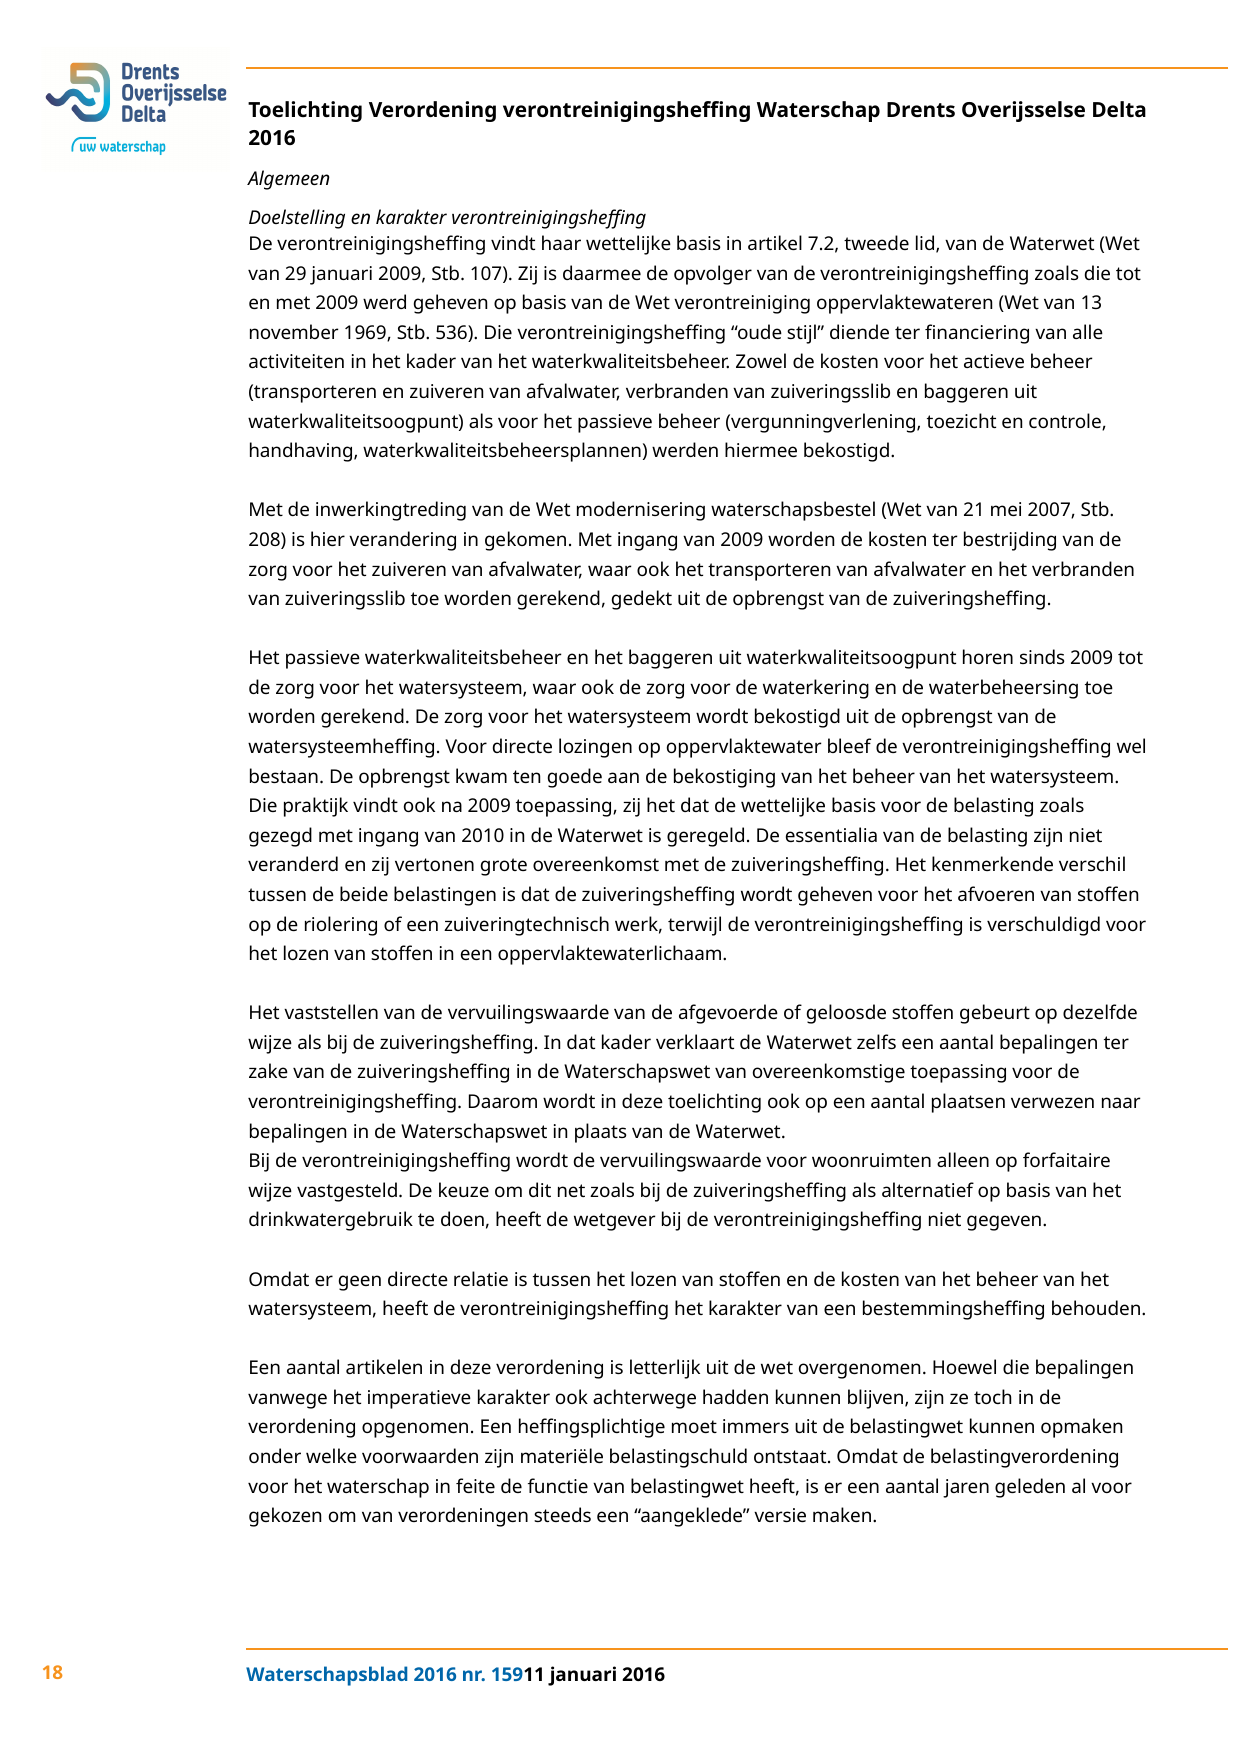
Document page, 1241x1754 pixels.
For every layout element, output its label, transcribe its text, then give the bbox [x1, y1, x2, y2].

text Het passieve waterkwaliteitsbeheer en het baggeren uit waterkwaliteitsoogpunt horen sinds 2009 tot de zorg voor het watersysteem, waar ook de zorg voor de waterkering en de waterbeheersing toe worden gerekend. De zorg voor het watersysteem wordt bekostigd uit de opbrengst van de watersysteemheffing. Voor directe lozingen op oppervlaktewater bleef de verontreinigingsheffing wel bestaan. De opbrengst kwam ten goede aan de bekostiging van het beheer van het watersysteem. Die praktijk vindt ook na 2009 toepassing, zij het dat de wettelijke basis voor de belasting zoals gezegd met ingang van 2010 in de Waterwet is geregeld. De essentialia van de belasting zijn niet veranderd en zij vertonen grote overeenkomst met de zuiveringsheffing. Het kenmerkende verschil tussen de beide belastingen is dat de zuiveringsheffing wordt geheven voor het afvoeren van stoffen op de riolering of een zuiveringtechnisch werk, terwijl de verontreinigingsheffing is verschuldigd voor het lozen van stoffen in een oppervlaktewaterlichaam. [248, 644, 1152, 966]
text Toelichting Verordening verontreinigingsheffing Waterschap Drents Overijsselse Delta 2016 [248, 95, 1152, 152]
text Het vaststellen van de vervuilingswaarde van de afgevoerde of geloosde stoffen gebeurt op dezelfde wijze als bij de zuiveringsheffing. In dat kader verklaart de Waterwet zelfs een aantal bepalingen ter zake van de zuiveringsheffing in de Waterschapswet van overeenkomstige toepassing voor de verontreinigingsheffing. Daarom wordt in deze toelichting ook op een aantal plaatsen verwezen naar bepalingen in de Waterschapswet in plaats van de Waterwet. [248, 999, 1152, 1143]
picture [41, 47, 231, 172]
text Algemeen [248, 165, 1152, 191]
text De verontreinigingsheffing vindt haar wettelijke basis in artikel 7.2, tweede lid, van de Waterwet (Wet van 29 januari 2009, Stb. 107). Zij is daarmee de opvolger van de verontreinigingsheffing zoals die tot en met 2009 werd geheven op basis van de Wet verontreiniging oppervlaktewateren (Wet van 13 november 1969, Stb. 536). Die verontreinigingsheffing “oude stijl” diende ter financiering van alle activiteiten in het kader van het waterkwaliteitsbeheer. Zowel de kosten voor het actieve beheer (transporteren en zuiveren van afvalwater, verbranden van zuiveringsslib en baggeren uit waterkwaliteitsoogpunt) als voor het passieve beheer (vergunningverlening, toezicht en controle, handhaving, waterkwaliteitsbeheersplannen) werden hiermee bekostigd. [248, 230, 1152, 463]
text Omdat er geen directe relatie is tussen het lozen van stoffen en de kosten van het beheer van het watersysteem, heeft de verontreinigingsheffing het karakter van een bestemmingsheffing behouden. [248, 1266, 1152, 1321]
text Een aantal artikelen in deze verordening is letterlijk uit de wet overgenomen. Hoewel die bepalingen vanwege het imperatieve karakter ook achterwege hadden kunnen blijven, zijn ze toch in de verordening opgenomen. Een heffingsplichtige moet immers uit de belastingwet kunnen opmaken onder welke voorwaarden zijn materiële belastingschuld ontstaat. Omdat de belastingverordening voor het waterschap in feite de functie van belastingwet heeft, is er een aantal jaren geleden al voor gekozen om van verordeningen steeds een “aangeklede” versie maken. [248, 1354, 1152, 1528]
text Doelstelling en karakter verontreinigingsheffing [248, 204, 1152, 230]
text Bij de verontreinigingsheffing wordt de vervuilingswaarde voor woonruimten alleen op forfaitaire wijze vastgesteld. De keuze om dit net zoals bij de zuiveringsheffing als alternatief op basis van het drinkwatergebruik te doen, heeft de wetgever bij de verontreinigingsheffing niet gegeven. [248, 1147, 1152, 1232]
text Met de inwerkingtreding van de Wet modernisering waterschapsbestel (Wet van 21 mei 2007, Stb. 208) is hier verandering in gekomen. Met ingang van 2009 worden de kosten ter bestrijding van de zorg voor het zuiveren van afvalwater, waar ook het transporteren van afvalwater en het verbranden van zuiveringsslib toe worden gerekend, gedekt uit de opbrengst van de zuiveringsheffing. [248, 497, 1152, 611]
